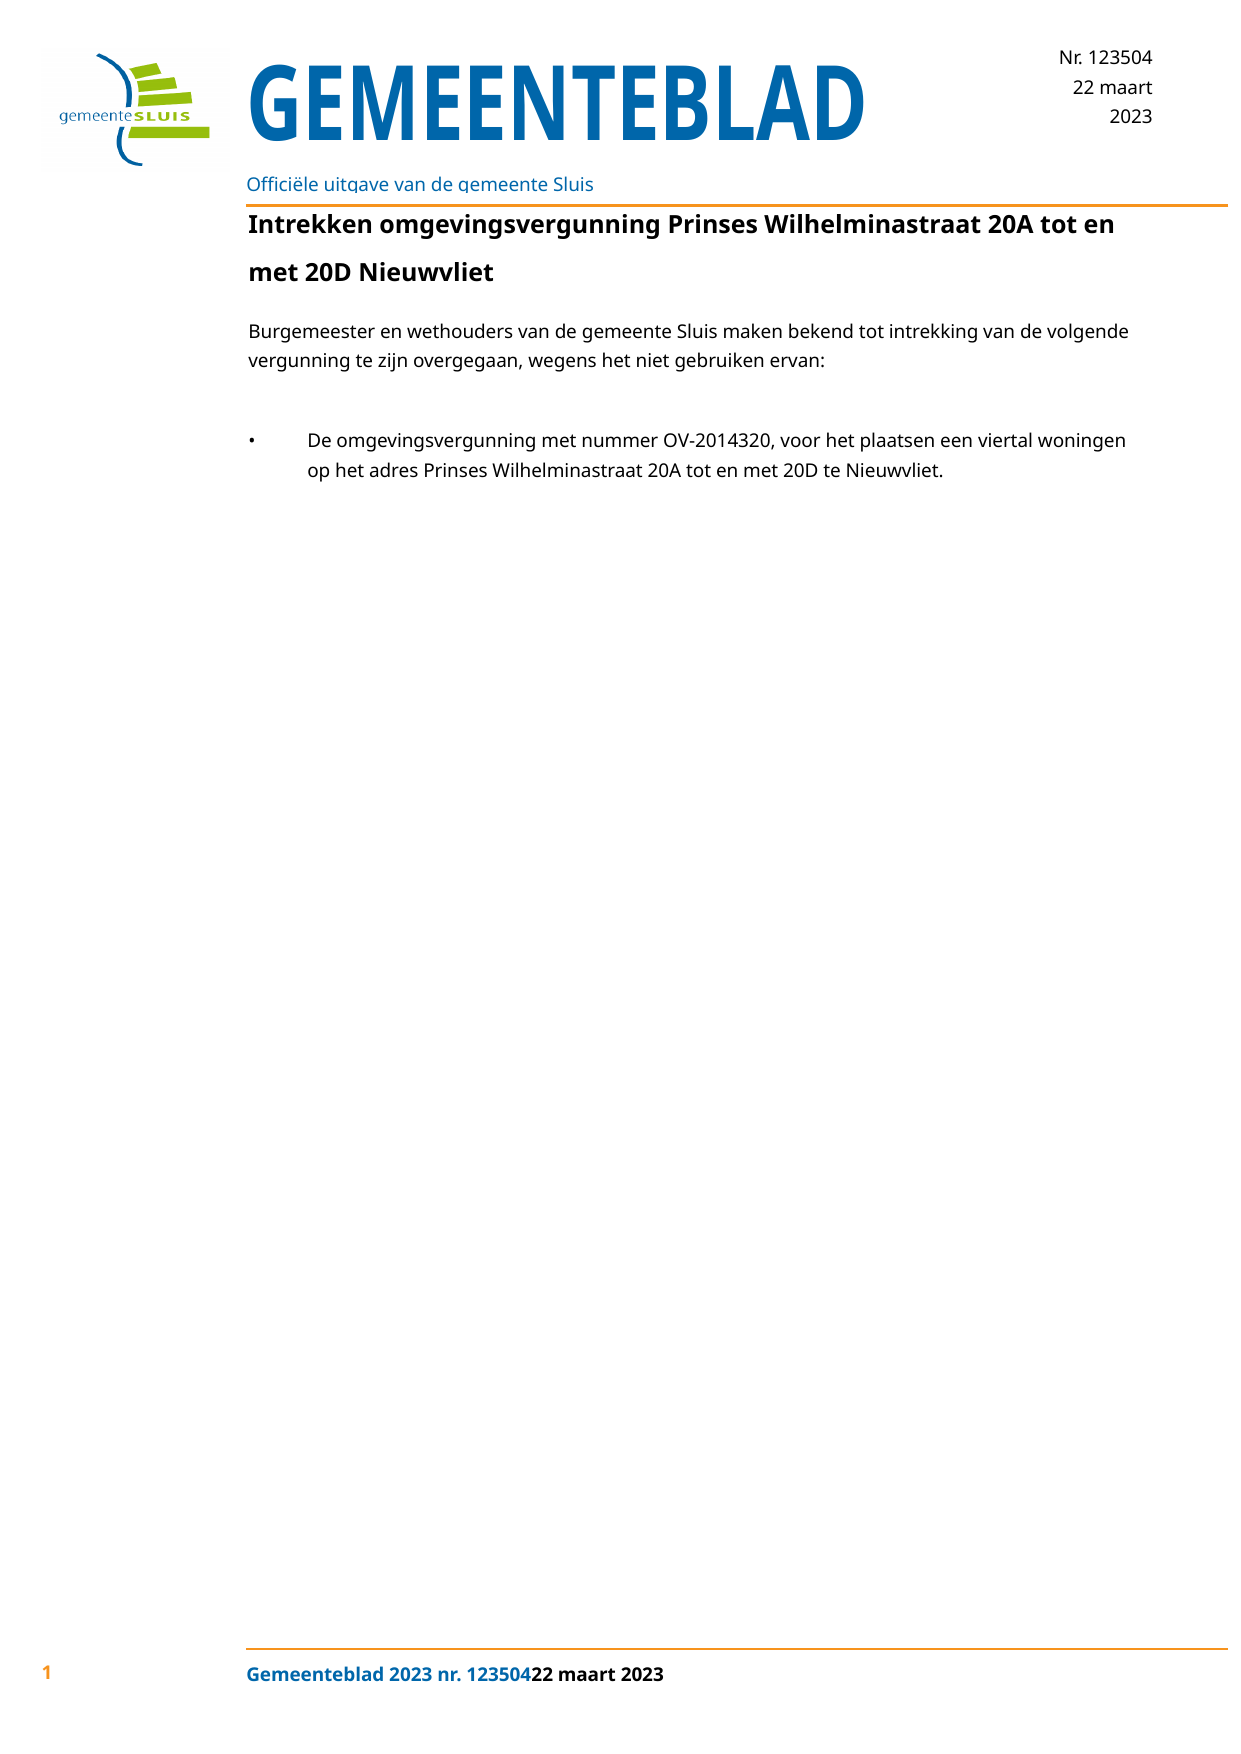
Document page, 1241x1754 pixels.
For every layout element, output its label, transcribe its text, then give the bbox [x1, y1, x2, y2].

text Intrekken omgevingsvergunning Prinses Wilhelminastraat 20A tot en met 20D Nieuwvliet [248, 207, 1152, 288]
text Burgemeester en wethouders van de gemeente Sluis maken bekend tot intrekking van de volgende vergunning te zijn overgegaan, wegens het niet gebruiken ervan: [248, 318, 1152, 373]
picture [41, 47, 231, 172]
list De omgevingsvergunning met nummer OV-2014320, voor het plaatsen een viertal woningen op het adres Prinses Wilhelminastraat 20A tot en met 20D te Nieuwvliet. [248, 427, 1152, 483]
